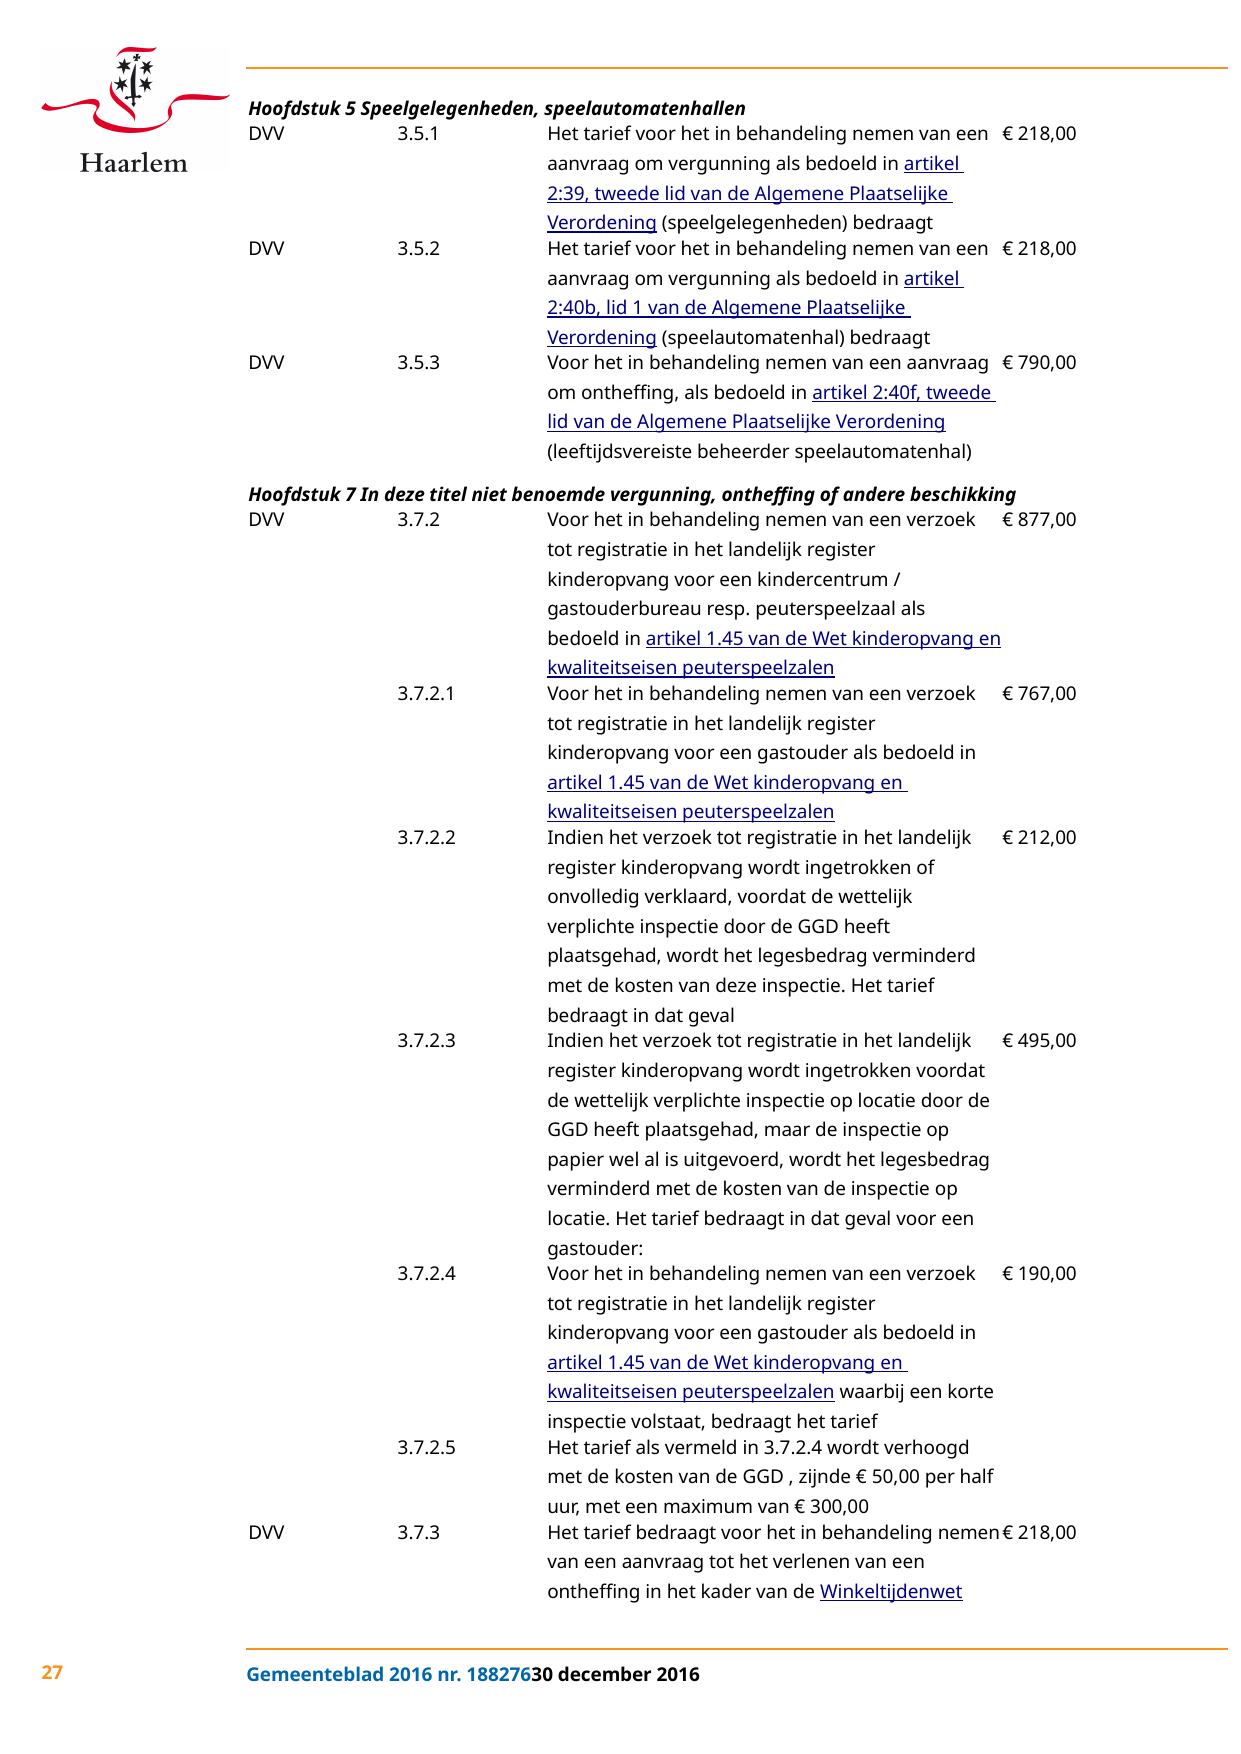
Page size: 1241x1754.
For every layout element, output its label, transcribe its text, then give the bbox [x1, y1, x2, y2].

table_header € 877,00 [1002, 507, 1152, 680]
table_cell 3.7.2.5 [398, 1434, 547, 1519]
table_cell [248, 680, 397, 824]
table_cell Voor het in behandeling nemen van een verzoek tot registratie in het landelijk register kinderopvang voor een gastouder als bedoeld in artikel 1.45 van de Wet kinderopvang en kwaliteitseisen peuterspeelzalen [547, 680, 1002, 824]
table_cell 3.5.2 [398, 235, 547, 349]
table_cell Voor het in behandeling nemen van een aanvraag om ontheffing, als bedoeld in artikel 2:40f, tweede lid van de Algemene Plaatselijke Verordening (leeftijdsvereiste beheerder speelautomatenhal) [547, 350, 1002, 464]
table_cell 3.7.2.3 [398, 1028, 547, 1260]
picture [41, 47, 231, 172]
table_cell 3.5.3 [398, 350, 547, 464]
table_header Voor het in behandeling nemen van een verzoek tot registratie in het landelijk register kinderopvang voor een kindercentrum / gastouderbureau resp. peuterspeelzaal als bedoeld in artikel 1.45 van de Wet kinderopvang en kwaliteitseisen peuterspeelzalen [547, 507, 1002, 680]
table_cell 3.7.2.2 [398, 824, 547, 1028]
table_cell 3.7.3 [398, 1519, 547, 1604]
table_header DVV [248, 507, 397, 680]
table_cell [248, 1434, 397, 1519]
table_cell [248, 1028, 397, 1260]
table_header 3.5.1 [398, 121, 547, 235]
table_cell DVV [248, 235, 397, 349]
table_cell € 190,00 [1002, 1260, 1152, 1434]
table_cell DVV [248, 350, 397, 464]
table_cell Het tarief voor het in behandeling nemen van een aanvraag om vergunning als bedoeld in artikel 2:40b, lid 1 van de Algemene Plaatselijke Verordening (speelautomatenhal) bedraagt [547, 235, 1002, 349]
table_cell [248, 824, 397, 1028]
table_header Het tarief voor het in behandeling nemen van een aanvraag om vergunning als bedoeld in artikel 2:39, tweede lid van de Algemene Plaatselijke Verordening (speelgelegenheden) bedraagt [547, 121, 1002, 235]
text Hoofdstuk 7 In deze titel niet benoemde vergunning, ontheffing of andere beschikking [248, 481, 1152, 507]
table_cell € 218,00 [1002, 1519, 1152, 1604]
table_cell € 212,00 [1002, 824, 1152, 1028]
table_cell € 767,00 [1002, 680, 1152, 824]
table_cell Voor het in behandeling nemen van een verzoek tot registratie in het landelijk register kinderopvang voor een gastouder als bedoeld in artikel 1.45 van de Wet kinderopvang en kwaliteitseisen peuterspeelzalen waarbij een korte inspectie volstaat, bedraagt het tarief [547, 1260, 1002, 1434]
table_header DVV [248, 121, 397, 235]
table_cell € 790,00 [1002, 350, 1152, 464]
table_cell 3.7.2.4 [398, 1260, 547, 1434]
table_header 3.7.2 [398, 507, 547, 680]
table_cell € 495,00 [1002, 1028, 1152, 1260]
table_cell Het tarief als vermeld in 3.7.2.4 wordt verhoogd met de kosten van de GGD , zijnde € 50,00 per half uur, met een maximum van € 300,00 [547, 1434, 1002, 1519]
table_cell Indien het verzoek tot registratie in het landelijk register kinderopvang wordt ingetrokken of onvolledig verklaard, voordat de wettelijk verplichte inspectie door de GGD heeft plaatsgehad, wordt het legesbedrag verminderd met de kosten van deze inspectie. Het tarief bedraagt in dat geval [547, 824, 1002, 1028]
table_cell Indien het verzoek tot registratie in het landelijk register kinderopvang wordt ingetrokken voordat de wettelijk verplichte inspectie op locatie door de GGD heeft plaatsgehad, maar de inspectie op papier wel al is uitgevoerd, wordt het legesbedrag verminderd met de kosten van de inspectie op locatie. Het tarief bedraagt in dat geval voor een gastouder: [547, 1028, 1002, 1260]
table_cell [1002, 1434, 1152, 1519]
table_cell Het tarief bedraagt voor het in behandeling nemen van een aanvraag tot het verlenen van een ontheffing in het kader van de Winkeltijdenwet [547, 1519, 1002, 1604]
table_cell € 218,00 [1002, 235, 1152, 349]
table_cell 3.7.2.1 [398, 680, 547, 824]
table_header € 218,00 [1002, 121, 1152, 235]
table_cell DVV [248, 1519, 397, 1604]
text Hoofdstuk 5 Speelgelegenheden, speelautomatenhallen [248, 95, 1152, 121]
table_cell [248, 1260, 397, 1434]
